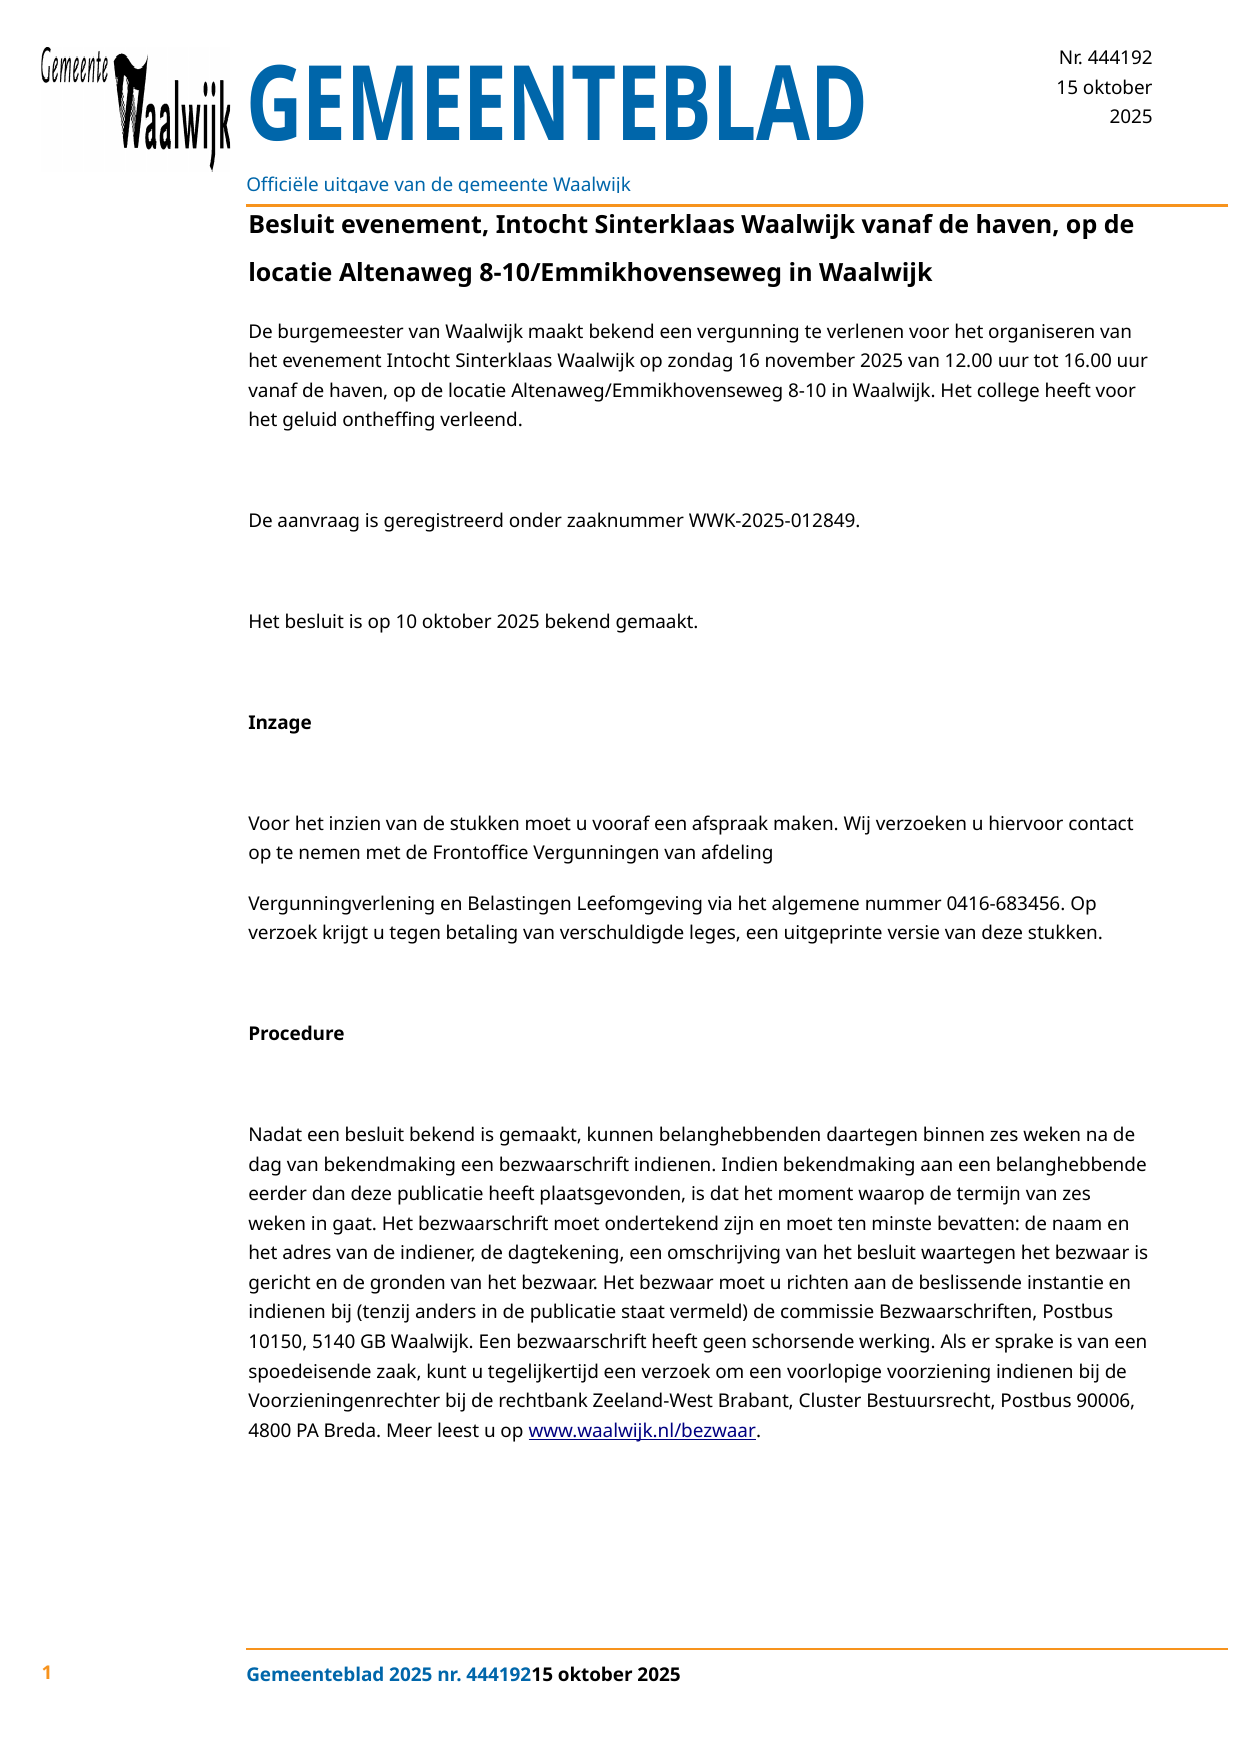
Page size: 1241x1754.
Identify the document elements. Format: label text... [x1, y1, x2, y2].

picture [41, 47, 231, 172]
text Vergunningverlening en Belastingen Leefomgeving via het algemene nummer 0416-683456. Op verzoek krijgt u tegen betaling van verschuldigde leges, een uitgeprinte versie van deze stukken. [248, 890, 1152, 945]
text Inzage [248, 709, 1152, 735]
text Het besluit is op 10 oktober 2025 bekend gemaakt. [248, 608, 1152, 634]
text Besluit evenement, Intocht Sinterklaas Waalwijk vanaf de haven, op de locatie Altenaweg 8-10/Emmikhovenseweg in Waalwijk [248, 207, 1152, 288]
text De aanvraag is geregistreerd onder zaaknummer WWK-2025-012849. [248, 507, 1152, 533]
text Nadat een besluit bekend is gemaakt, kunnen belanghebbenden daartegen binnen zes weken na de dag van bekendmaking een bezwaarschrift indienen. Indien bekendmaking aan een belanghebbende eerder dan deze publicatie heeft plaatsgevonden, is dat het moment waarop de termijn van zes weken in gaat. Het bezwaarschrift moet ondertekend zijn en moet ten minste bevatten: de naam en het adres van de indiener, de dagtekening, een omschrijving van het besluit waartegen het bezwaar is gericht en de gronden van het bezwaar. Het bezwaar moet u richten aan de beslissende instantie en indienen bij (tenzij anders in de publicatie staat vermeld) de commissie Bezwaarschriften, Postbus 10150, 5140 GB Waalwijk. Een bezwaarschrift heeft geen schorsende werking. Als er sprake is van een spoedeisende zaak, kunt u tegelijkertijd een verzoek om een voorlopige voorziening indienen bij de Voorzieningenrechter bij de rechtbank Zeeland-West Brabant, Cluster Bestuursrecht, Postbus 90006, 4800 PA Breda. Meer leest u op www.waalwijk.nl/bezwaar. [248, 1121, 1152, 1443]
text Voor het inzien van de stukken moet u vooraf een afspraak maken. Wij verzoeken u hiervoor contact op te nemen met de Frontoffice Vergunningen van afdeling [248, 810, 1152, 865]
text De burgemeester van Waalwijk maakt bekend een vergunning te verlenen voor het organiseren van het evenement Intocht Sinterklaas Waalwijk op zondag 16 november 2025 van 12.00 uur tot 16.00 uur vanaf de haven, op de locatie Altenaweg/Emmikhovenseweg 8-10 in Waalwijk. Het college heeft voor het geluid ontheffing verleend. [248, 318, 1152, 432]
text Procedure [248, 1020, 1152, 1046]
